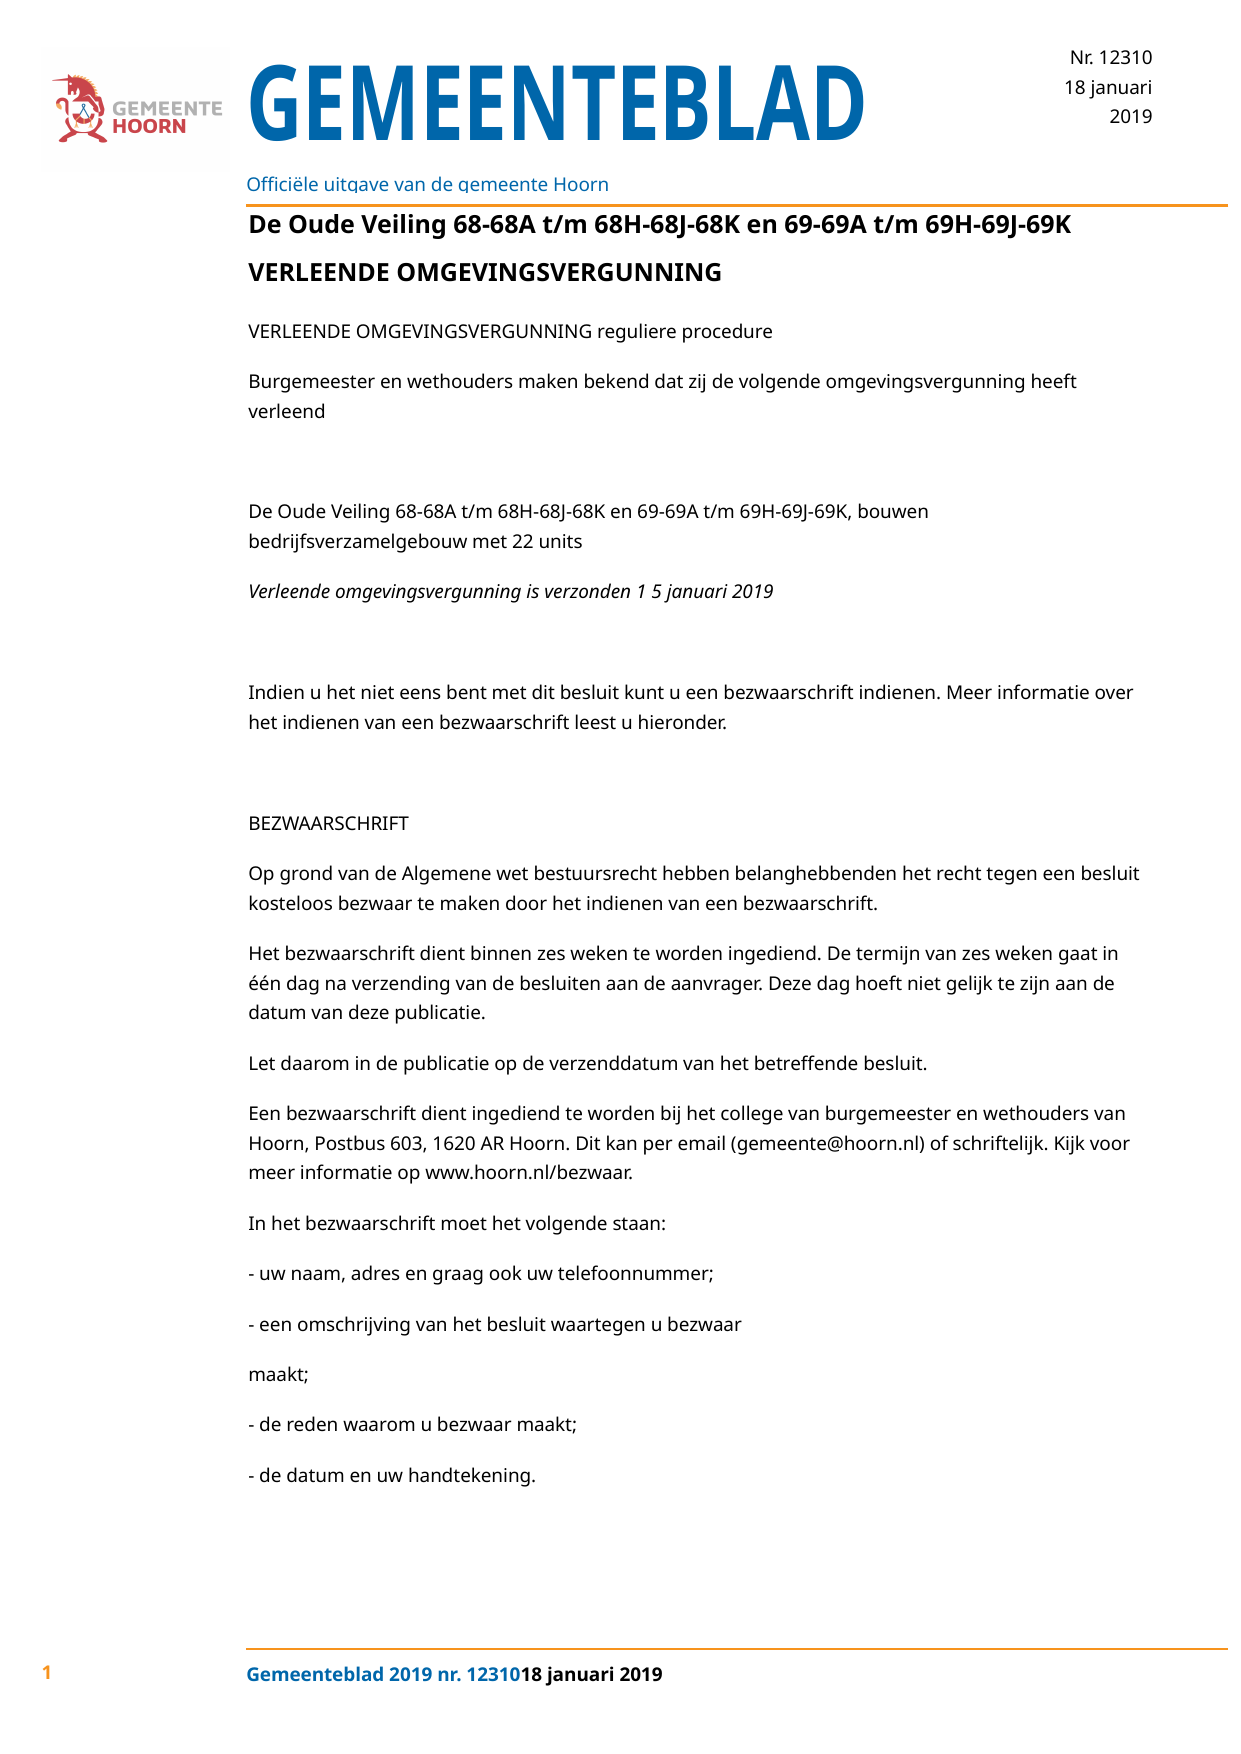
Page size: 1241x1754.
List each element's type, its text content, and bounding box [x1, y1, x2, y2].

text VERLEENDE OMGEVINGSVERGUNNING reguliere procedure [248, 318, 1152, 344]
text Burgemeester en wethouders maken bekend dat zij de volgende omgevingsvergunning heeft verleend [248, 368, 1152, 424]
text Verleende omgevingsvergunning is verzonden 1 5 januari 2019 [248, 579, 1152, 604]
text - een omschrijving van het besluit waartegen u bezwaar [248, 1311, 1152, 1337]
text De Oude Veiling 68-68A t/m 68H-68J-68K en 69-69A t/m 69H-69J-69K, bouwen bedrijfsverzamelgebouw met 22 units [248, 499, 1152, 554]
text Het bezwaarschrift dient binnen zes weken te worden ingediend. De termijn van zes weken gaat in één dag na verzending van de besluiten aan de aanvrager. Deze dag hoeft niet gelijk te zijn aan de datum van deze publicatie. [248, 940, 1152, 1025]
text - de datum en uw handtekening. [248, 1462, 1152, 1488]
text BEZWAARSCHRIFT [248, 810, 1152, 836]
text Een bezwaarschrift dient ingediend te worden bij het college van burgemeester en wethouders van Hoorn, Postbus 603, 1620 AR Hoorn. Dit kan per email (gemeente@hoorn.nl) of schriftelijk. Kijk voor meer informatie op www.hoorn.nl/bezwaar. [248, 1100, 1152, 1185]
text In het bezwaarschrift moet het volgende staan: [248, 1210, 1152, 1236]
text Indien u het niet eens bent met dit besluit kunt u een bezwaarschrift indienen. Meer informatie over het indienen van een bezwaarschrift leest u hieronder. [248, 679, 1152, 735]
text maakt; [248, 1361, 1152, 1387]
picture [41, 47, 231, 172]
text Op grond van de Algemene wet bestuursrecht hebben belanghebbenden het recht tegen een besluit kosteloos bezwaar te maken door het indienen van een bezwaarschrift. [248, 860, 1152, 916]
text Let daarom in de publicatie op de verzenddatum van het betreffende besluit. [248, 1050, 1152, 1076]
text - uw naam, adres en graag ook uw telefoonnummer; [248, 1260, 1152, 1286]
text De Oude Veiling 68-68A t/m 68H-68J-68K en 69-69A t/m 69H-69J-69K VERLEENDE OMGEVINGSVERGUNNING [248, 207, 1152, 288]
text - de reden waarom u bezwaar maakt; [248, 1412, 1152, 1437]
